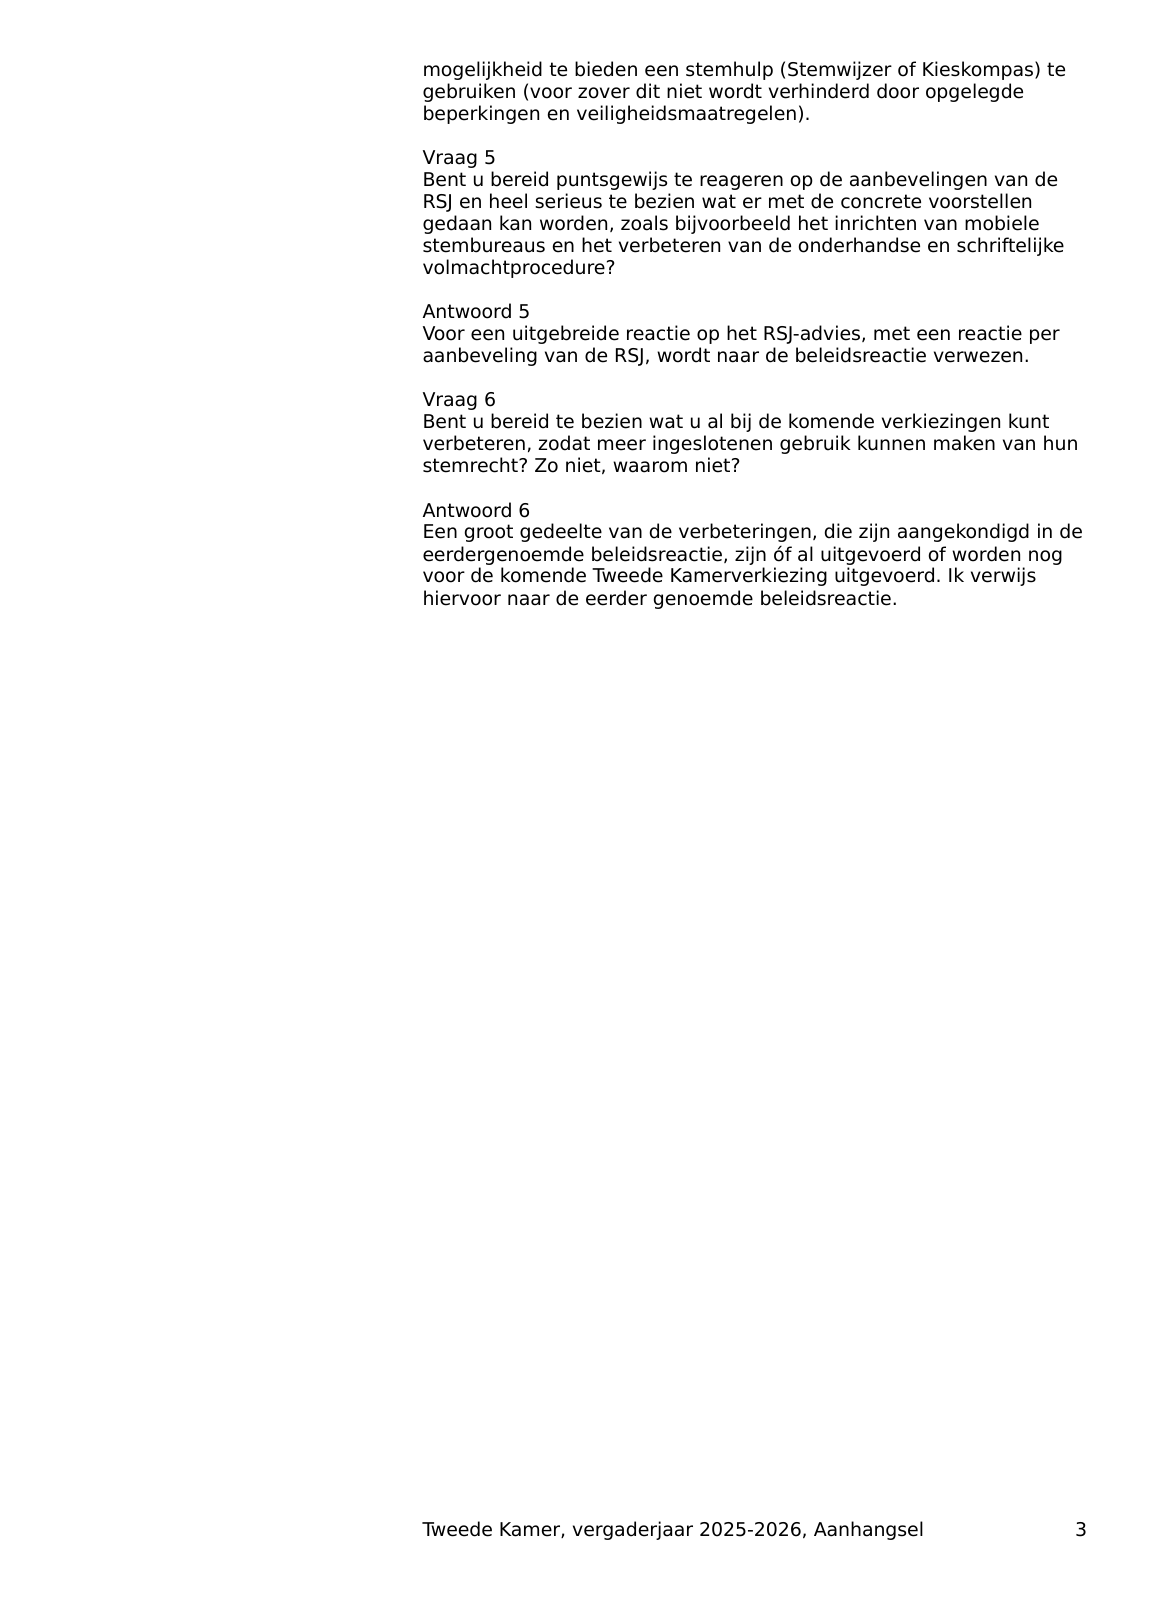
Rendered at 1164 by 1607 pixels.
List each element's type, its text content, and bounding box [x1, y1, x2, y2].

text Bent u bereid te bezien wat u al bij de komende verkiezingen kunt verbeteren, zodat meer ingeslotenen gebruik kunnen maken van hun stemrecht? Zo niet, waarom niet? [422, 411, 1087, 477]
text Bent u bereid puntsgewijs te reageren op de aanbevelingen van de RSJ en heel serieus te bezien wat er met de concrete voorstellen gedaan kan worden, zoals bijvoorbeeld het inrichten van mobiele stembureaus en het verbeteren van de onderhandse en schriftelijke volmachtprocedure? [422, 169, 1087, 279]
text Voor een uitgebreide reactie op het RSJ-advies, met een reactie per aanbeveling van de RSJ, wordt naar de beleidsreactie verwezen. [422, 323, 1087, 367]
text Antwoord 6 [422, 499, 1087, 521]
text mogelijkheid te bieden een stemhulp (Stemwijzer of Kieskompas) te gebruiken (voor zover dit niet wordt verhinderd door opgelegde beperkingen en veiligheidsmaatregelen). [422, 59, 1087, 125]
text Antwoord 5 [422, 301, 1087, 323]
text Een groot gedeelte van de verbeteringen, die zijn aangekondigd in de eerdergenoemde beleidsreactie, zijn óf al uitgevoerd of worden nog voor de komende Tweede Kamerverkiezing uitgevoerd. Ik verwijs hiervoor naar de eerder genoemde beleidsreactie. [422, 521, 1087, 609]
text Vraag 6 [422, 389, 1087, 411]
text Vraag 5 [422, 147, 1087, 169]
